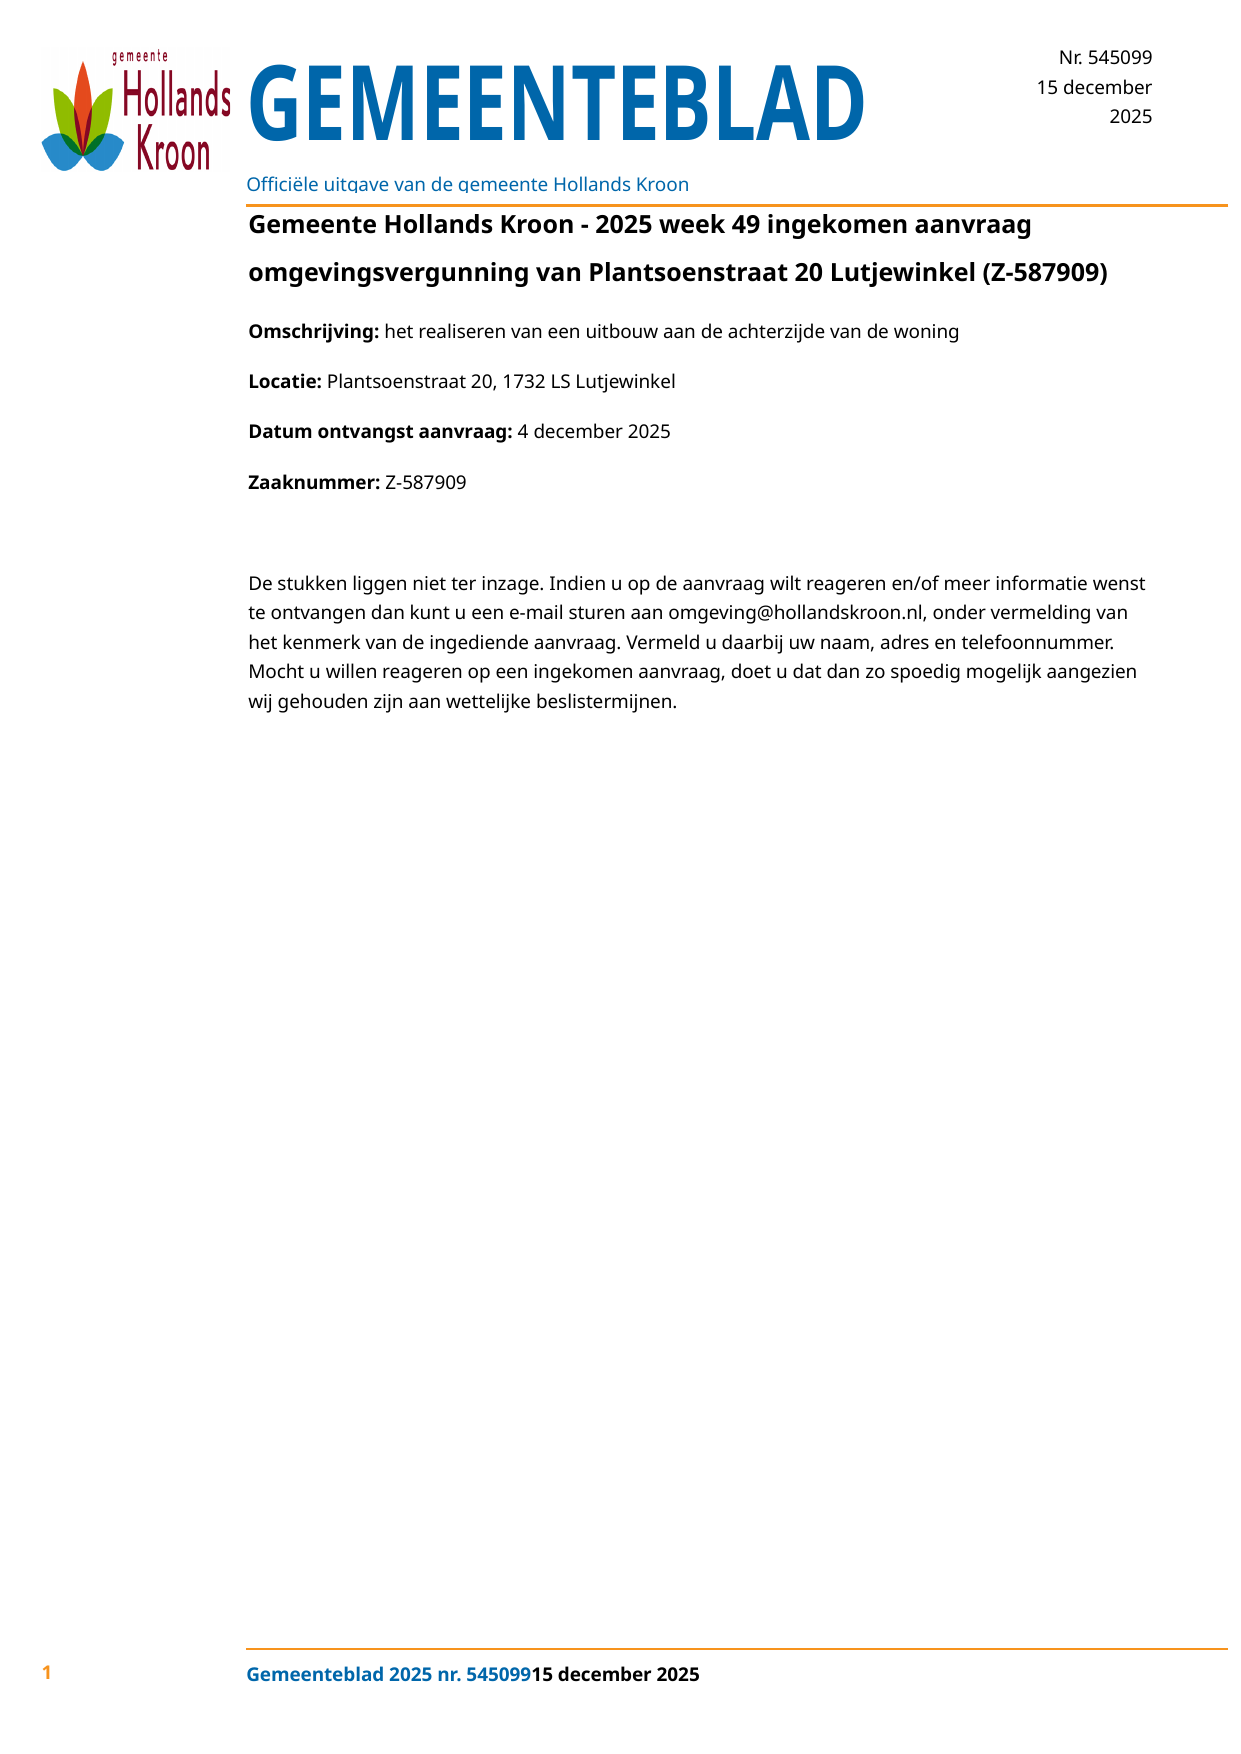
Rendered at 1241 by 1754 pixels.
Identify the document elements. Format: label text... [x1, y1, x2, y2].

text Zaaknummer: Z-587909 [248, 469, 1152, 495]
text Gemeente Hollands Kroon - 2025 week 49 ingekomen aanvraag omgevingsvergunning van Plantsoenstraat 20 Lutjewinkel (Z-587909) [248, 207, 1152, 288]
text Omschrijving: het realiseren van een uitbouw aan de achterzijde van de woning [248, 318, 1152, 344]
text Datum ontvangst aanvraag: 4 december 2025 [248, 419, 1152, 444]
text Locatie: Plantsoenstraat 20, 1732 LS Lutjewinkel [248, 368, 1152, 394]
text De stukken liggen niet ter inzage. Indien u op de aanvraag wilt reageren en/of meer informatie wenst te ontvangen dan kunt u een e-mail sturen aan omgeving@hollandskroon.nl, onder vermelding van het kenmerk van de ingediende aanvraag. Vermeld u daarbij uw naam, adres en telefoonnummer. Mocht u willen reageren op een ingekomen aanvraag, doet u dat dan zo spoedig mogelijk aangezien wij gehouden zijn aan wettelijke beslistermijnen. [248, 570, 1152, 714]
picture [41, 47, 231, 172]
